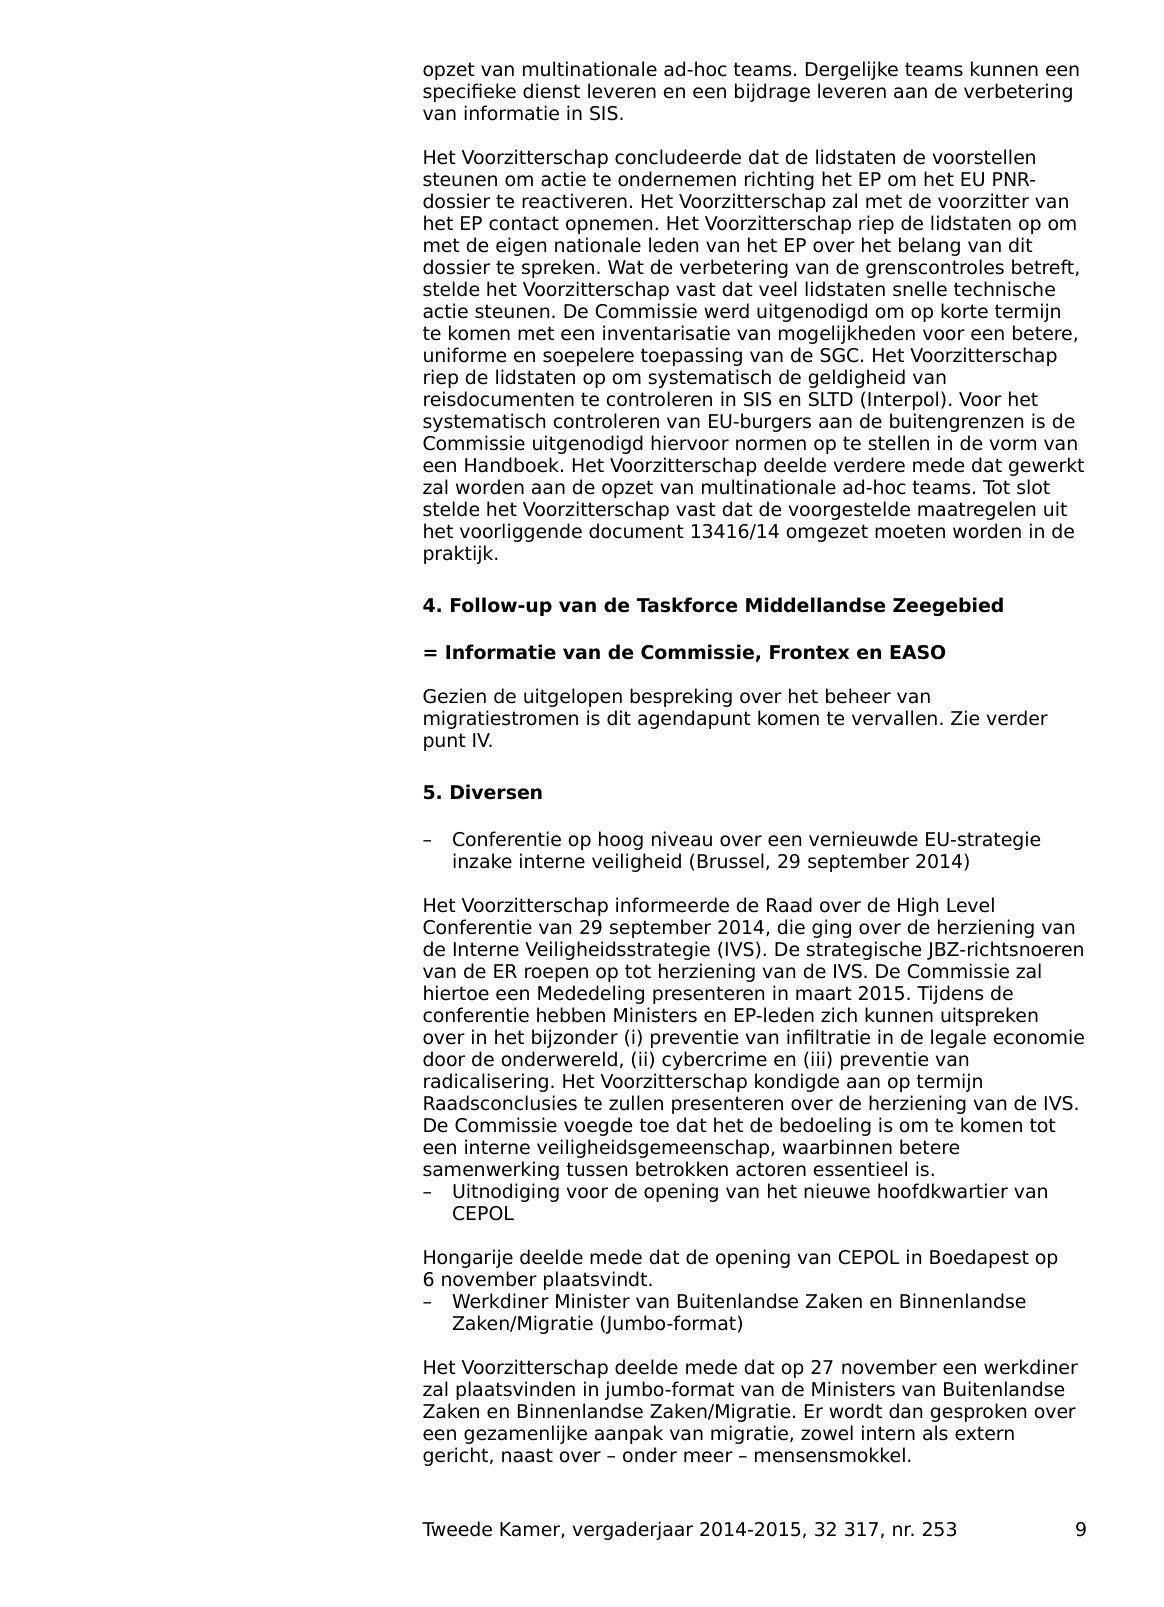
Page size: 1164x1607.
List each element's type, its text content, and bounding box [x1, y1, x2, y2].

text Het Voorzitterschap deelde mede dat op 27 november een werkdiner zal plaatsvinden in jumbo-format van de Ministers van Buitenlandse Zaken en Binnenlandse Zaken/Migratie. Er wordt dan gesproken over een gezamenlijke aanpak van migratie, zowel intern als extern gericht, naast over – onder meer – mensensmokkel. [422, 1357, 1087, 1467]
text Het Voorzitterschap informeerde de Raad over de High Level Conferentie van 29 september 2014, die ging over de herziening van de Interne Veiligheidsstrategie (IVS). De strategische JBZ-richtsnoeren van de ER roepen op tot herziening van de IVS. De Commissie zal hiertoe een Mededeling presenteren in maart 2015. Tijdens de conferentie hebben Ministers en EP-leden zich kunnen uitspreken over in het bijzonder (i) preventie van infiltratie in de legale economie door de onderwereld, (ii) cybercrime en (iii) preventie van radicalisering. Het Voorzitterschap kondigde aan op termijn Raadsconclusies te zullen presenteren over de herziening van de IVS. De Commissie voegde toe dat het de bedoeling is om te komen tot een interne veiligheidsgemeenschap, waarbinnen betere samenwerking tussen betrokken actoren essentieel is. [422, 895, 1087, 1181]
text – Uitnodiging voor de opening van het nieuwe hoofdkwartier van CEPOL [422, 1181, 1087, 1225]
subtitle 5. Diversen [422, 782, 1087, 804]
text – Werkdiner Minister van Buitenlandse Zaken en Binnenlandse Zaken/Migratie (Jumbo-format) [422, 1291, 1087, 1335]
text – Conferentie op hoog niveau over een vernieuwde EU-strategie inzake interne veiligheid (Brussel, 29 september 2014) [422, 829, 1087, 873]
subtitle = Informatie van de Commissie, Frontex en EASO [422, 642, 1087, 664]
text Gezien de uitgelopen bespreking over het beheer van migratiestromen is dit agendapunt komen te vervallen. Zie verder punt IV. [422, 686, 1087, 752]
text Hongarije deelde mede dat de opening van CEPOL in Boedapest op 6 november plaatsvindt. [422, 1247, 1087, 1291]
text opzet van multinationale ad-hoc teams. Dergelijke teams kunnen een specifieke dienst leveren en een bijdrage leveren aan de verbetering van informatie in SIS. [422, 59, 1087, 125]
subtitle 4. Follow-up van de Taskforce Middellandse Zeegebied [422, 595, 1087, 617]
text Het Voorzitterschap concludeerde dat de lidstaten de voorstellen steunen om actie te ondernemen richting het EP om het EU PNR-dossier te reactiveren. Het Voorzitterschap zal met de voorzitter van het EP contact opnemen. Het Voorzitterschap riep de lidstaten op om met de eigen nationale leden van het EP over het belang van dit dossier te spreken. Wat de verbetering van de grenscontroles betreft, stelde het Voorzitterschap vast dat veel lidstaten snelle technische actie steunen. De Commissie werd uitgenodigd om op korte termijn te komen met een inventarisatie van mogelijkheden voor een betere, uniforme en soepelere toepassing van de SGC. Het Voorzitterschap riep de lidstaten op om systematisch de geldigheid van reisdocumenten te controleren in SIS en SLTD (Interpol). Voor het systematisch controleren van EU-burgers aan de buitengrenzen is de Commissie uitgenodigd hiervoor normen op te stellen in de vorm van een Handboek. Het Voorzitterschap deelde verdere mede dat gewerkt zal worden aan de opzet van multinationale ad-hoc teams. Tot slot stelde het Voorzitterschap vast dat de voorgestelde maatregelen uit het voorliggende document 13416/14 omgezet moeten worden in de praktijk. [422, 147, 1087, 565]
